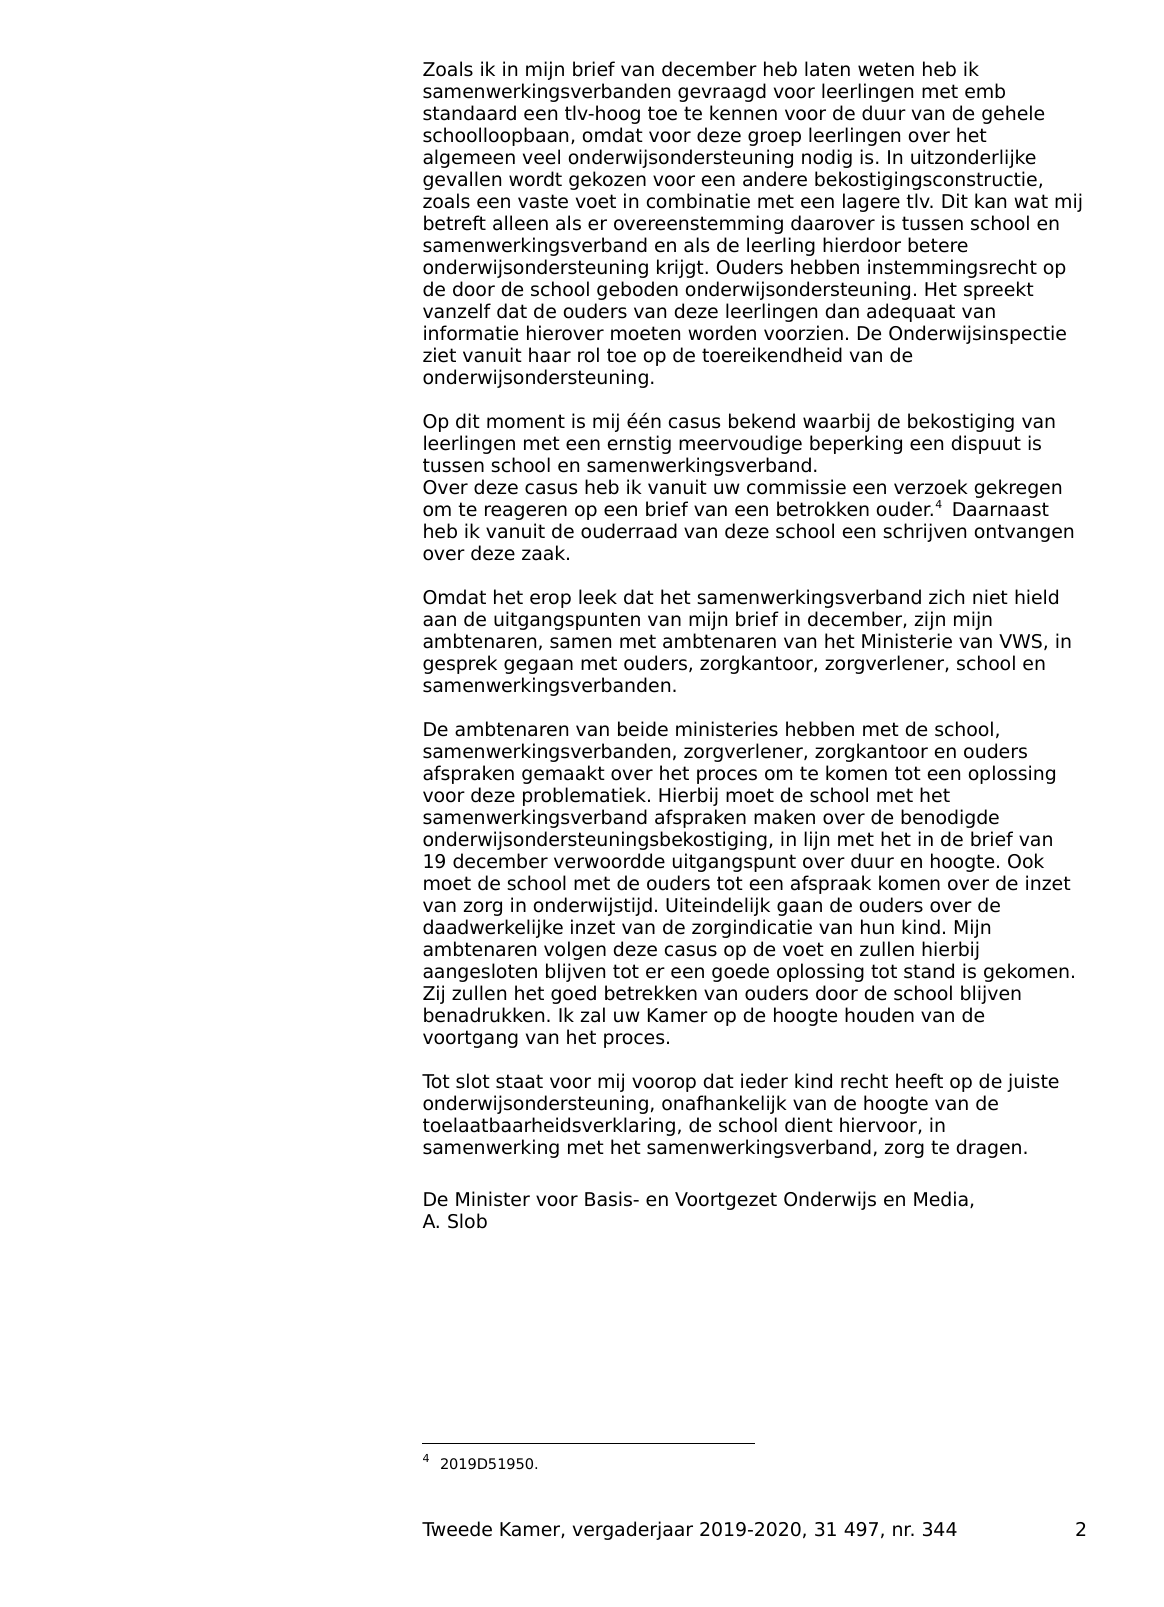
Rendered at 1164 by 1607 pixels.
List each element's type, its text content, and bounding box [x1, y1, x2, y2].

text Over deze casus heb ik vanuit uw commissie een verzoek gekregen om te reageren op een brief van een betrokken ouder. Daarnaast heb ik vanuit de ouderraad van deze school een schrijven ontvangen over deze zaak. [422, 477, 1087, 565]
text 2019D51950. [422, 1452, 1087, 1474]
text Tot slot staat voor mij voorop dat ieder kind recht heeft op de juiste onderwijsondersteuning, onafhankelijk van de hoogte van de toelaatbaarheidsverklaring, de school dient hiervoor, in samenwerking met het samenwerkingsverband, zorg te dragen. [422, 1071, 1087, 1159]
text Omdat het erop leek dat het samenwerkingsverband zich niet hield aan de uitgangspunten van mijn brief in december, zijn mijn ambtenaren, samen met ambtenaren van het Ministerie van VWS, in gesprek gegaan met ouders, zorgkantoor, zorgverlener, school en samenwerkingsverbanden. [422, 587, 1087, 697]
text Zoals ik in mijn brief van december heb laten weten heb ik samenwerkingsverbanden gevraagd voor leerlingen met emb standaard een tlv-hoog toe te kennen voor de duur van de gehele schoolloopbaan, omdat voor deze groep leerlingen over het algemeen veel onderwijsondersteuning nodig is. In uitzonderlijke gevallen wordt gekozen voor een andere bekostigingsconstructie, zoals een vaste voet in combinatie met een lagere tlv. Dit kan wat mij betreft alleen als er overeenstemming daarover is tussen school en samenwerkingsverband en als de leerling hierdoor betere onderwijsondersteuning krijgt. Ouders hebben instemmingsrecht op de door de school geboden onderwijsondersteuning. Het spreekt vanzelf dat de ouders van deze leerlingen dan adequaat van informatie hierover moeten worden voorzien. De Onderwijsinspectie ziet vanuit haar rol toe op de toereikendheid van de onderwijsondersteuning. [422, 59, 1087, 389]
text De ambtenaren van beide ministeries hebben met de school, samenwerkingsverbanden, zorgverlener, zorgkantoor en ouders afspraken gemaakt over het proces om te komen tot een oplossing voor deze problematiek. Hierbij moet de school met het samenwerkingsverband afspraken maken over de benodigde onderwijsondersteuningsbekostiging, in lijn met het in de brief van 19 december verwoordde uitgangspunt over duur en hoogte. Ook moet de school met de ouders tot een afspraak komen over de inzet van zorg in onderwijstijd. Uiteindelijk gaan de ouders over de daadwerkelijke inzet van de zorgindicatie van hun kind. Mijn ambtenaren volgen deze casus op de voet en zullen hierbij aangesloten blijven tot er een goede oplossing tot stand is gekomen. Zij zullen het goed betrekken van ouders door de school blijven benadrukken. Ik zal uw Kamer op de hoogte houden van de voortgang van het proces. [422, 719, 1087, 1049]
text Op dit moment is mij één casus bekend waarbij de bekostiging van leerlingen met een ernstig meervoudige beperking een dispuut is tussen school en samenwerkingsverband. [422, 411, 1087, 477]
text De Minister voor Basis- en Voortgezet Onderwijs en Media, A. Slob [422, 1189, 1087, 1233]
